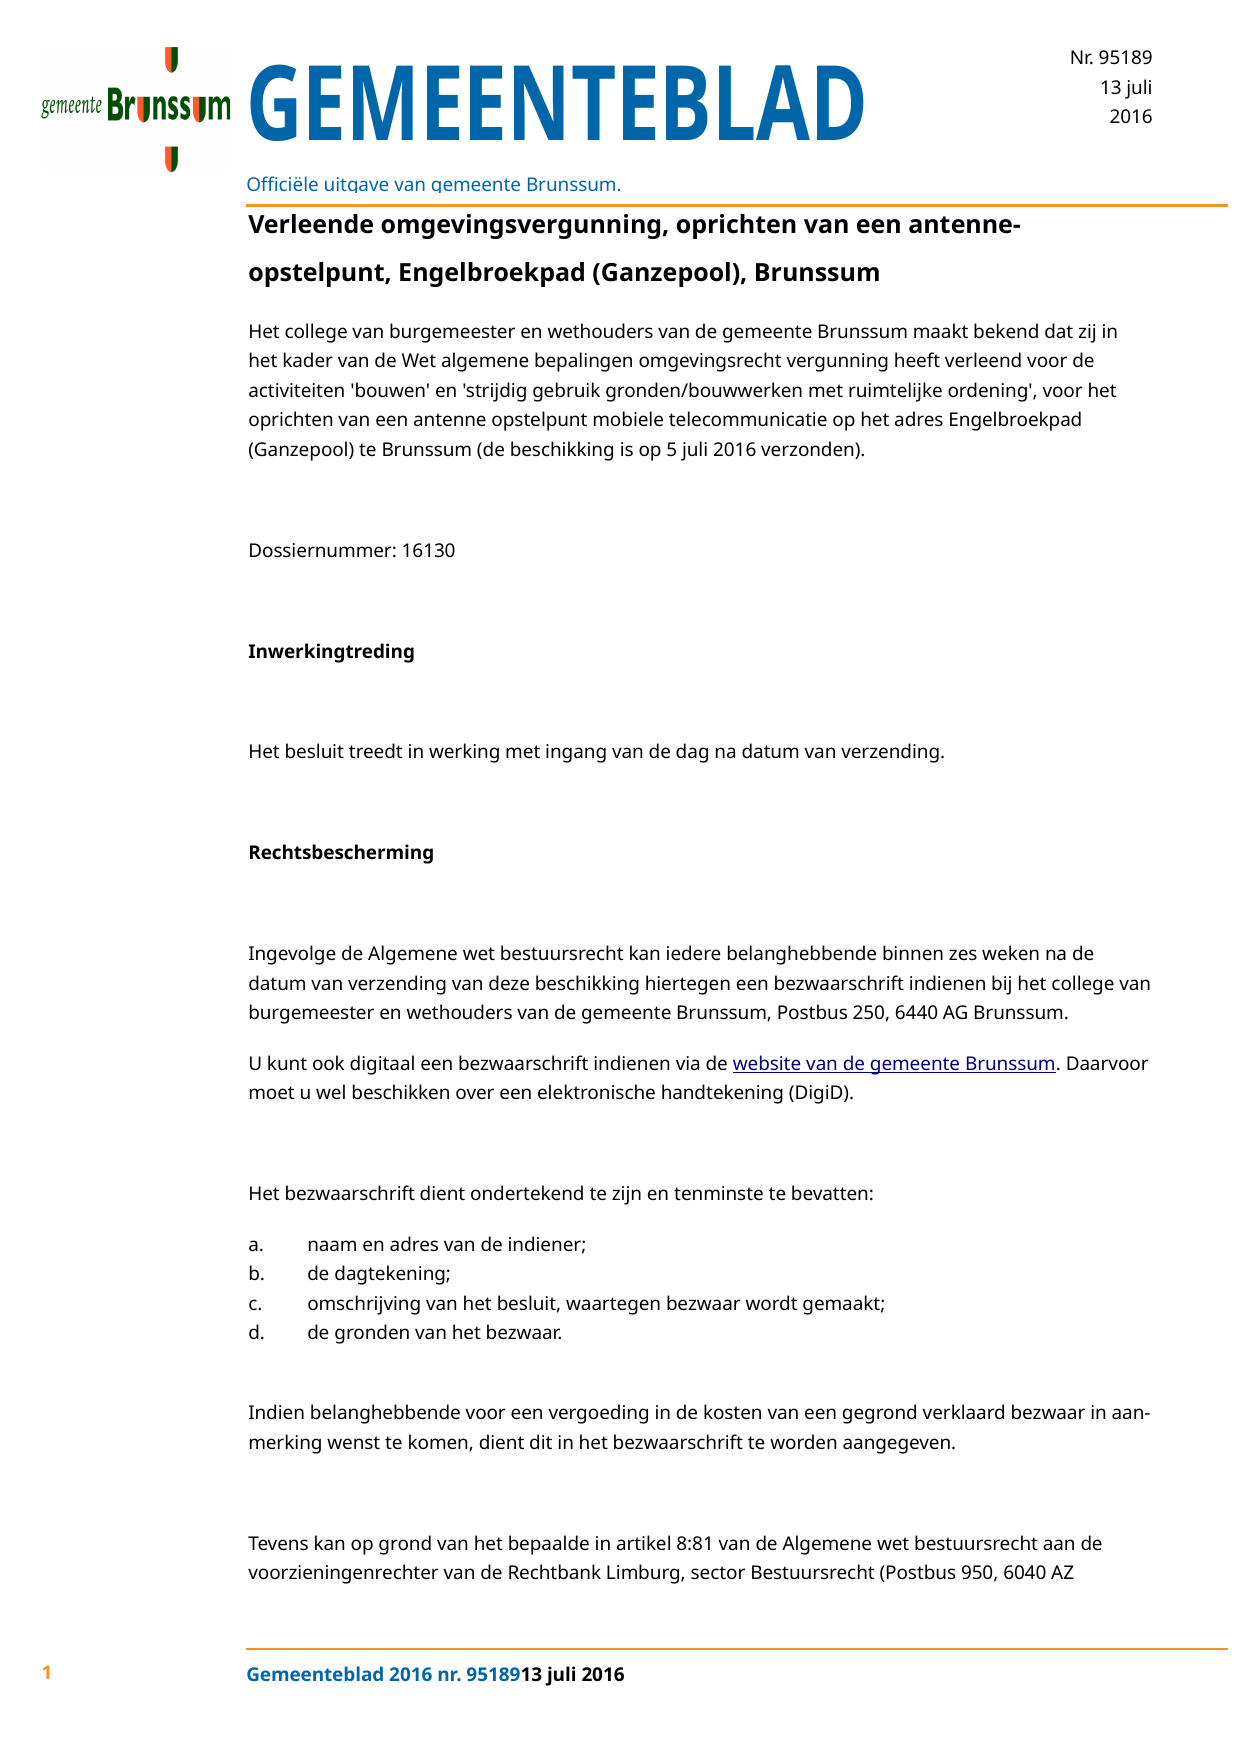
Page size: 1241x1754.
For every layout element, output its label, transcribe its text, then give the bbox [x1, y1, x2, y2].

text Verleende omgevingsvergunning, oprichten van een antenne-opstelpunt, Engelbroekpad (Ganzepool), Brunssum [248, 207, 1152, 288]
text U kunt ook digitaal een bezwaarschrift indienen via de website van de gemeente Brunssum. Daarvoor moet u wel beschikken over een elektronische handtekening (DigiD). [248, 1050, 1152, 1105]
list naam en adres van de indiener; [248, 1231, 1152, 1257]
text Het besluit treedt in werking met ingang van de dag na datum van verzending. [248, 739, 1152, 764]
text Inwerkingtreding [248, 638, 1152, 664]
text Ingevolge de Algemene wet bestuursrecht kan iedere belanghebbende binnen zes weken na de datum van verzending van deze beschikking hiertegen een bezwaarschrift indienen bij het college van burgemeester en wethouders van de gemeente Brunssum, Postbus 250, 6440 AG Brunssum. [248, 940, 1152, 1025]
text Indien belanghebbende voor een vergoeding in de kosten van een gegrond verklaard bezwaar in aan-merking wenst te komen, dient dit in het bezwaarschrift te worden aangegeven. [248, 1399, 1152, 1455]
text Het college van burgemeester en wethouders van de gemeente Brunssum maakt bekend dat zij in het kader van de Wet algemene bepalingen omgevingsrecht vergunning heeft verleend voor de activiteiten 'bouwen' en 'strijdig gebruik gronden/bouwwerken met ruimtelijke ordening', voor het oprichten van een antenne opstelpunt mobiele telecommunicatie op het adres Engelbroekpad (Ganzepool) te Brunssum (de beschikking is op 5 juli 2016 verzonden). [248, 318, 1152, 462]
text Tevens kan op grond van het bepaalde in artikel 8:81 van de Algemene wet bestuursrecht aan de voorzieningenrechter van de Rechtbank Limburg, sector Bestuursrecht (Postbus 950, 6040 AZ [248, 1530, 1152, 1585]
list de dagtekening; [248, 1260, 1152, 1286]
text Het bezwaarschrift dient ondertekend te zijn en tenminste te bevatten: [248, 1180, 1152, 1206]
list omschrijving van het besluit, waartegen bezwaar wordt gemaakt; [248, 1290, 1152, 1316]
text Rechtsbescherming [248, 839, 1152, 865]
picture [41, 47, 231, 172]
list de gronden van het bezwaar. [248, 1319, 1152, 1345]
text Dossiernummer: 16130 [248, 537, 1152, 563]
